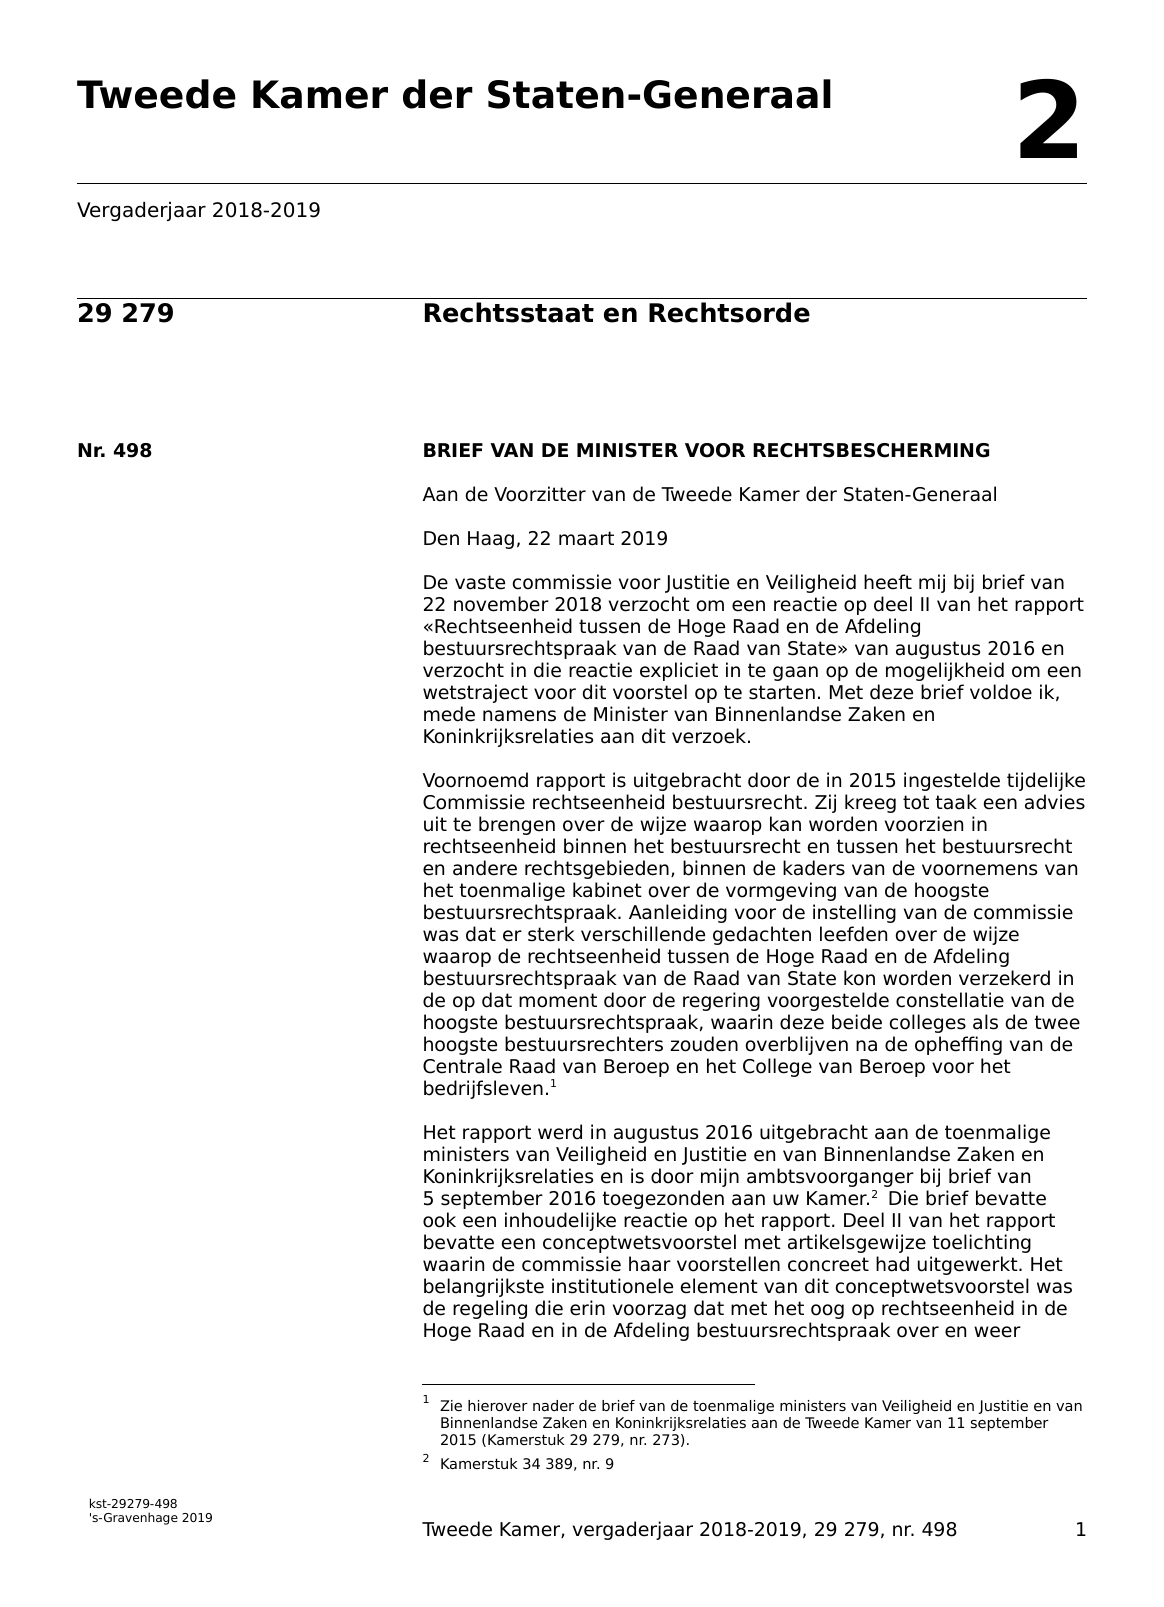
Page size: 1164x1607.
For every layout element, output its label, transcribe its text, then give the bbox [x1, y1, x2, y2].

text Zie hierover nader de brief van de toenmalige ministers van Veiligheid en Justitie en van Binnenlandse Zaken en Koninkrijksrelaties aan de Tweede Kamer van 11 september 2015 (Kamerstuk 29 279, nr. 273). [422, 1393, 1087, 1449]
text kst-29279-498 [88, 1497, 323, 1511]
subtitle Nr. 498 BRIEF VAN DE MINISTER VOOR RECHTSBESCHERMING [77, 440, 1087, 462]
table_header Tweede Kamer der Staten-Generaal [77, 59, 886, 183]
text 's-Gravenhage 2019 [88, 1511, 323, 1525]
table_header 2 [886, 59, 1087, 183]
text Het rapport werd in augustus 2016 uitgebracht aan de toenmalige ministers van Veiligheid en Justitie en van Binnenlandse Zaken en Koninkrijksrelaties en is door mijn ambtsvoorganger bij brief van 5 september 2016 toegezonden aan uw Kamer. Die brief bevatte ook een inhoudelijke reactie op het rapport. Deel II van het rapport bevatte een conceptwetsvoorstel met artikelsgewijze toelichting waarin de commissie haar voorstellen concreet had uitgewerkt. Het belangrijkste institutionele element van dit conceptwetsvoorstel was de regeling die erin voorzag dat met het oog op rechtseenheid in de Hoge Raad en in de Afdeling bestuursrechtspraak over en weer [422, 1122, 1087, 1342]
subtitle 29 279 Rechtsstaat en Rechtsorde [77, 299, 1087, 329]
text Den Haag, 22 maart 2019 [422, 528, 1087, 550]
text Aan de Voorzitter van de Tweede Kamer der Staten-Generaal [422, 484, 1087, 506]
text Kamerstuk 34 389, nr. 9 [422, 1452, 1087, 1474]
table_cell Vergaderjaar 2018-2019 [77, 184, 1087, 298]
text De vaste commissie voor Justitie en Veiligheid heeft mij bij brief van 22 november 2018 verzocht om een reactie op deel II van het rapport «Rechtseenheid tussen de Hoge Raad en de Afdeling bestuursrechtspraak van de Raad van State» van augustus 2016 en verzocht in die reactie expliciet in te gaan op de mogelijkheid om een wetstraject voor dit voorstel op te starten. Met deze brief voldoe ik, mede namens de Minister van Binnenlandse Zaken en Koninkrijksrelaties aan dit verzoek. [422, 572, 1087, 748]
text Voornoemd rapport is uitgebracht door de in 2015 ingestelde tijdelijke Commissie rechtseenheid bestuursrecht. Zij kreeg tot taak een advies uit te brengen over de wijze waarop kan worden voorzien in rechtseenheid binnen het bestuursrecht en tussen het bestuursrecht en andere rechtsgebieden, binnen de kaders van de voornemens van het toenmalige kabinet over de vormgeving van de hoogste bestuursrechtspraak. Aanleiding voor de instelling van de commissie was dat er sterk verschillende gedachten leefden over de wijze waarop de rechtseenheid tussen de Hoge Raad en de Afdeling bestuursrechtspraak van de Raad van State kon worden verzekerd in de op dat moment door de regering voorgestelde constellatie van de hoogste bestuursrechtspraak, waarin deze beide colleges als de twee hoogste bestuursrechters zouden overblijven na de opheffing van de Centrale Raad van Beroep en het College van Beroep voor het bedrijfsleven. [422, 770, 1087, 1100]
